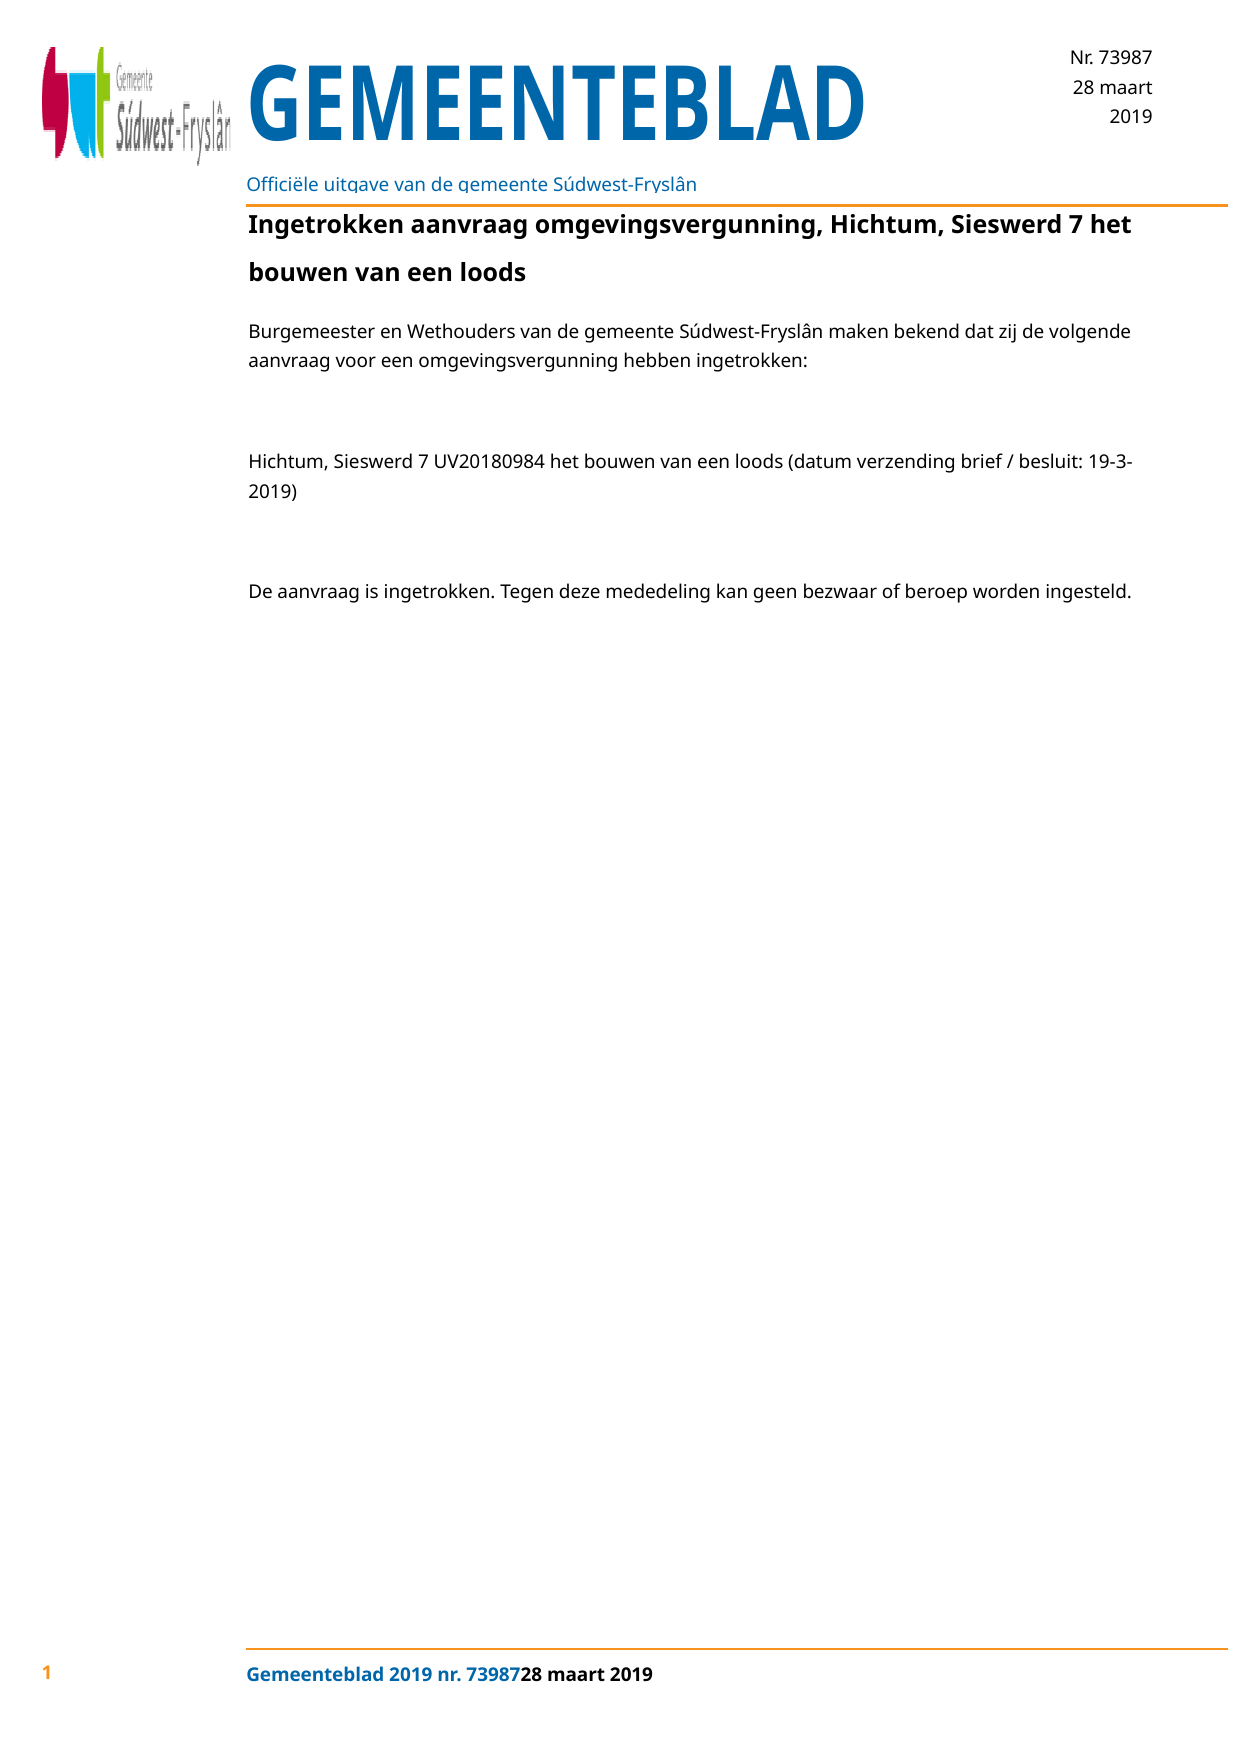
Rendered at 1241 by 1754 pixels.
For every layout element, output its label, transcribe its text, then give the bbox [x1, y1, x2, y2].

text Ingetrokken aanvraag omgevingsvergunning, Hichtum, Sieswerd 7 het bouwen van een loods [248, 207, 1152, 288]
picture [41, 47, 231, 172]
text De aanvraag is ingetrokken. Tegen deze mededeling kan geen bezwaar of beroep worden ingesteld. [248, 579, 1152, 604]
text Hichtum, Sieswerd 7 UV20180984 het bouwen van een loods (datum verzending brief / besluit: 19-3-2019) [248, 448, 1152, 504]
text Burgemeester en Wethouders van de gemeente Súdwest-Fryslân maken bekend dat zij de volgende aanvraag voor een omgevingsvergunning hebben ingetrokken: [248, 318, 1152, 373]
